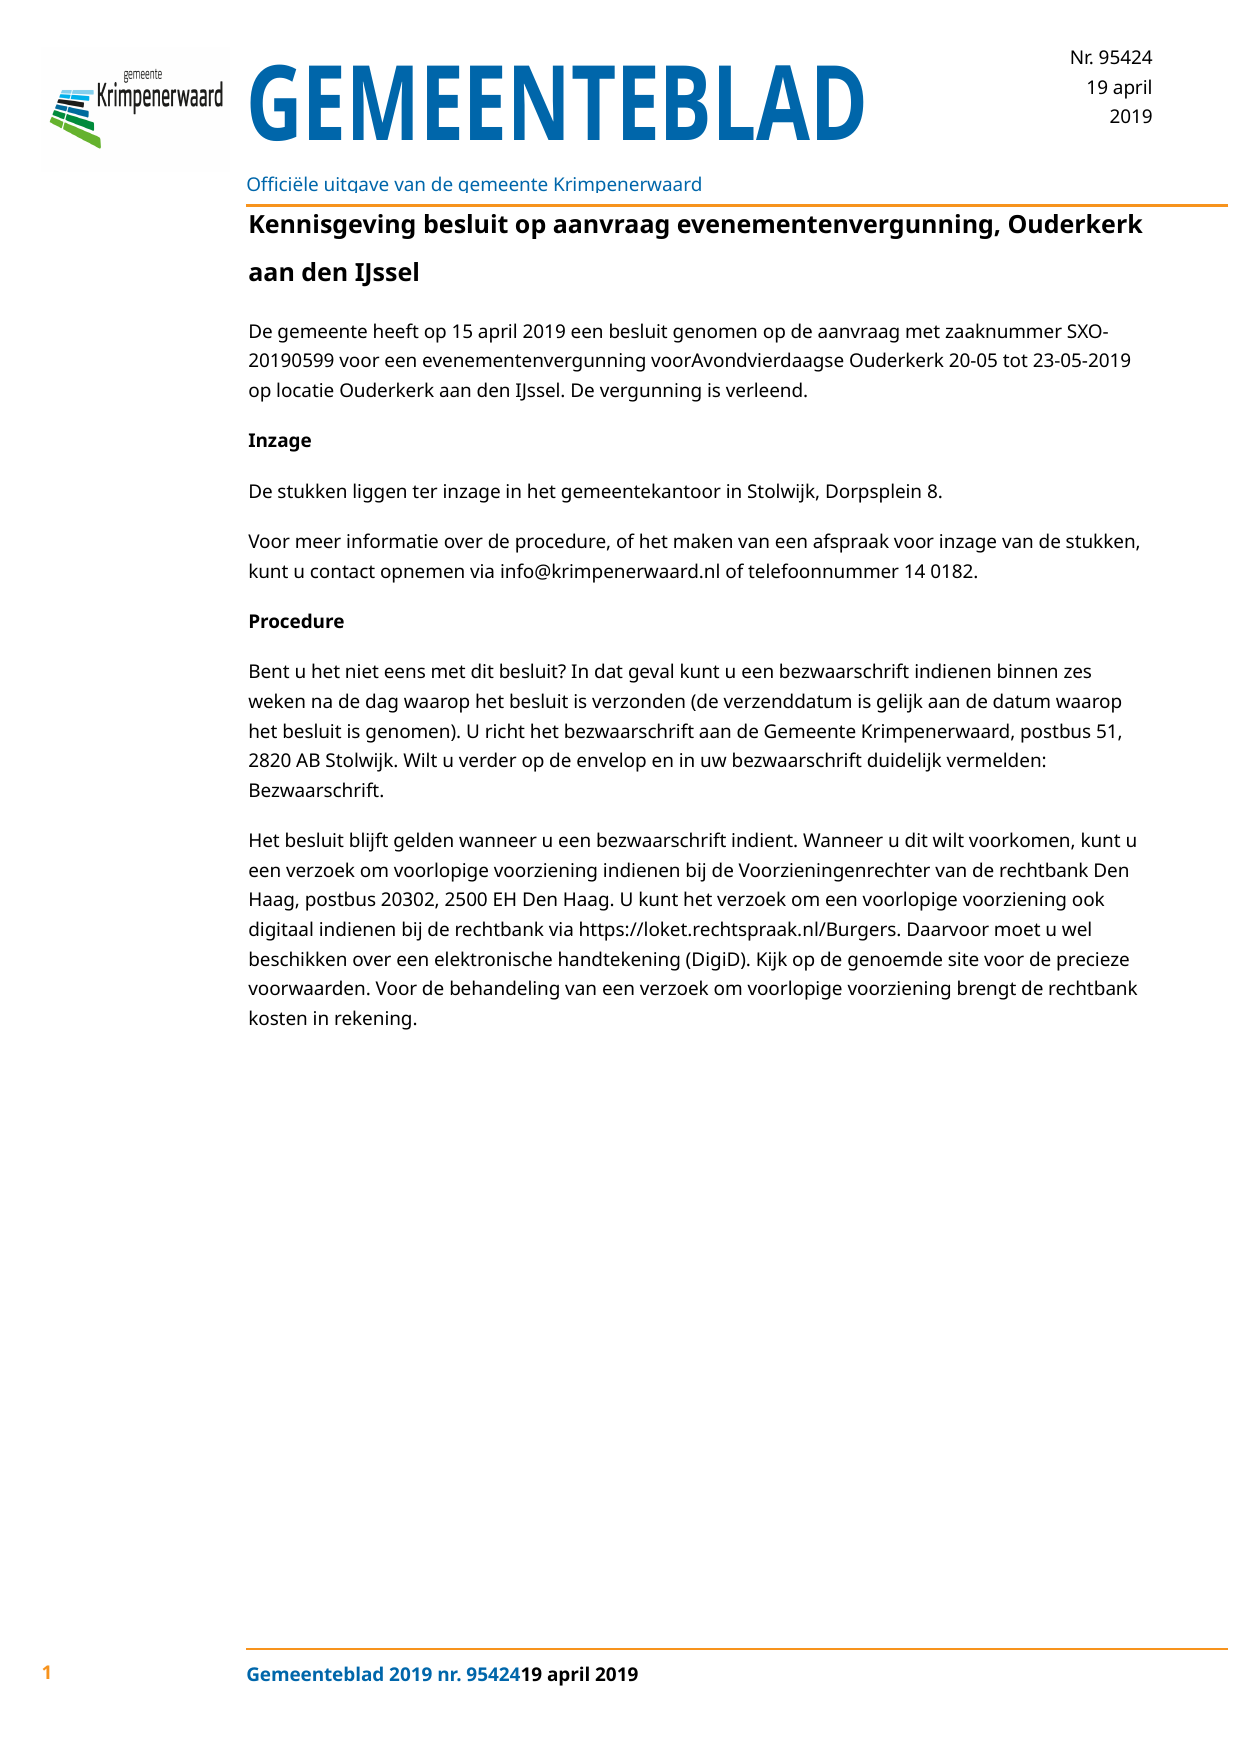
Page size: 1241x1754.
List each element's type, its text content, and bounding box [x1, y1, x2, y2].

text Bent u het niet eens met dit besluit? In dat geval kunt u een bezwaarschrift indienen binnen zes weken na de dag waarop het besluit is verzonden (de verzenddatum is gelijk aan de datum waarop het besluit is genomen). U richt het bezwaarschrift aan de Gemeente Krimpenerwaard, postbus 51, 2820 AB Stolwijk. Wilt u verder op de envelop en in uw bezwaarschrift duidelijk vermelden: Bezwaarschrift. [248, 659, 1152, 803]
text Procedure [248, 608, 1152, 634]
text Inzage [248, 427, 1152, 453]
text Het besluit blijft gelden wanneer u een bezwaarschrift indient. Wanneer u dit wilt voorkomen, kunt u een verzoek om voorlopige voorziening indienen bij de Voorzieningenrechter van de rechtbank Den Haag, postbus 20302, 2500 EH Den Haag. U kunt het verzoek om een voorlopige voorziening ook digitaal indienen bij de rechtbank via https://loket.rechtspraak.nl/Burgers. Daarvoor moet u wel beschikken over een elektronische handtekening (DigiD). Kijk op de genoemde site voor de precieze voorwaarden. Voor de behandeling van een verzoek om voorlopige voorziening brengt de rechtbank kosten in rekening. [248, 827, 1152, 1031]
text De stukken liggen ter inzage in het gemeentekantoor in Stolwijk, Dorpsplein 8. [248, 478, 1152, 504]
text De gemeente heeft op 15 april 2019 een besluit genomen op de aanvraag met zaaknummer SXO-20190599 voor een evenementenvergunning voorAvondvierdaagse Ouderkerk 20-05 tot 23-05-2019 op locatie Ouderkerk aan den IJssel. De vergunning is verleend. [248, 318, 1152, 403]
text Voor meer informatie over de procedure, of het maken van een afspraak voor inzage van de stukken, kunt u contact opnemen via info@krimpenerwaard.nl of telefoonnummer 14 0182. [248, 528, 1152, 584]
picture [41, 47, 231, 172]
text Kennisgeving besluit op aanvraag evenementenvergunning, Ouderkerk aan den IJssel [248, 207, 1152, 288]
